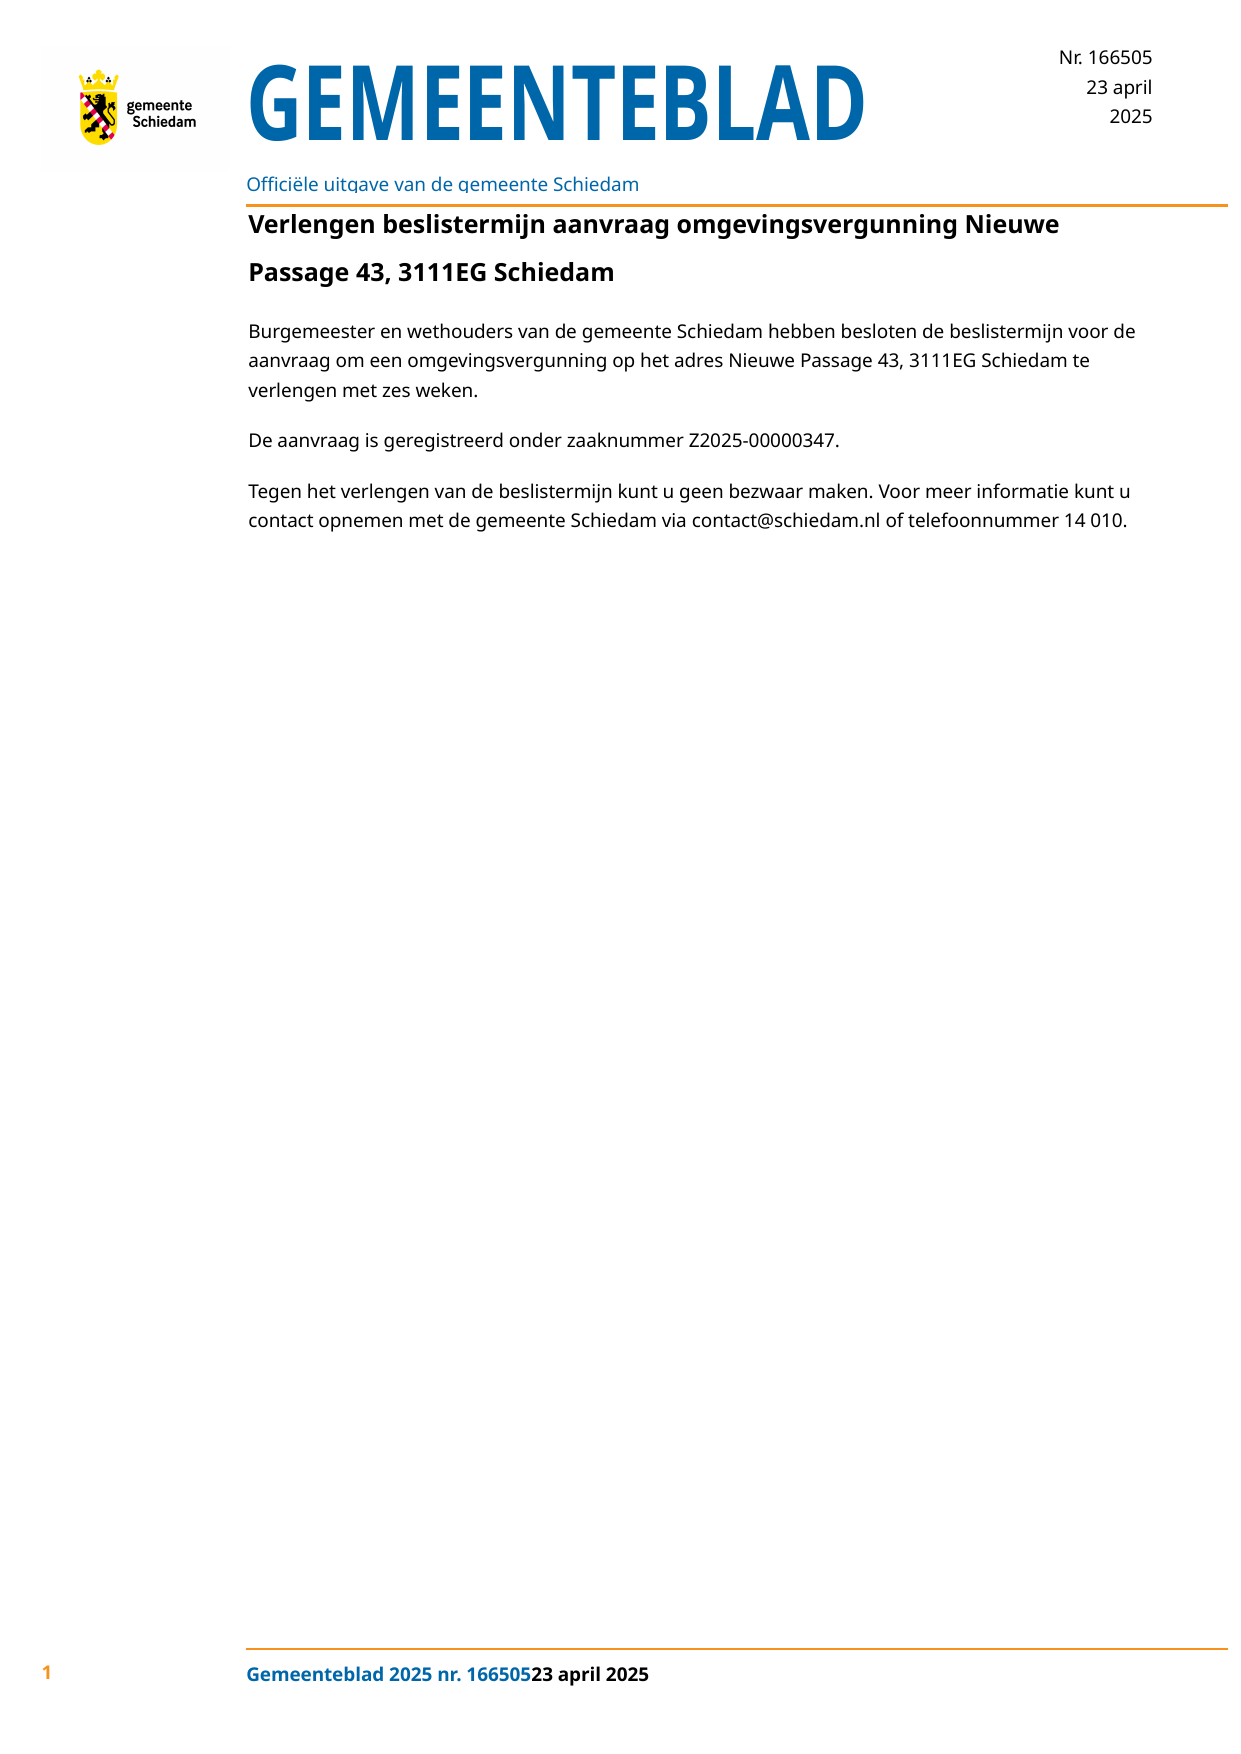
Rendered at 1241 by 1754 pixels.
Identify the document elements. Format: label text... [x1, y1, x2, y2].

text De aanvraag is geregistreerd onder zaaknummer Z2025-00000347. [248, 427, 1152, 453]
text Tegen het verlengen van de beslistermijn kunt u geen bezwaar maken. Voor meer informatie kunt u contact opnemen met de gemeente Schiedam via contact@schiedam.nl of telefoonnummer 14 010. [248, 478, 1152, 533]
text Burgemeester en wethouders van de gemeente Schiedam hebben besloten de beslistermijn voor de aanvraag om een omgevingsvergunning op het adres Nieuwe Passage 43, 3111EG Schiedam te verlengen met zes weken. [248, 318, 1152, 403]
picture [41, 47, 231, 172]
text Verlengen beslistermijn aanvraag omgevingsvergunning Nieuwe Passage 43, 3111EG Schiedam [248, 207, 1152, 288]
